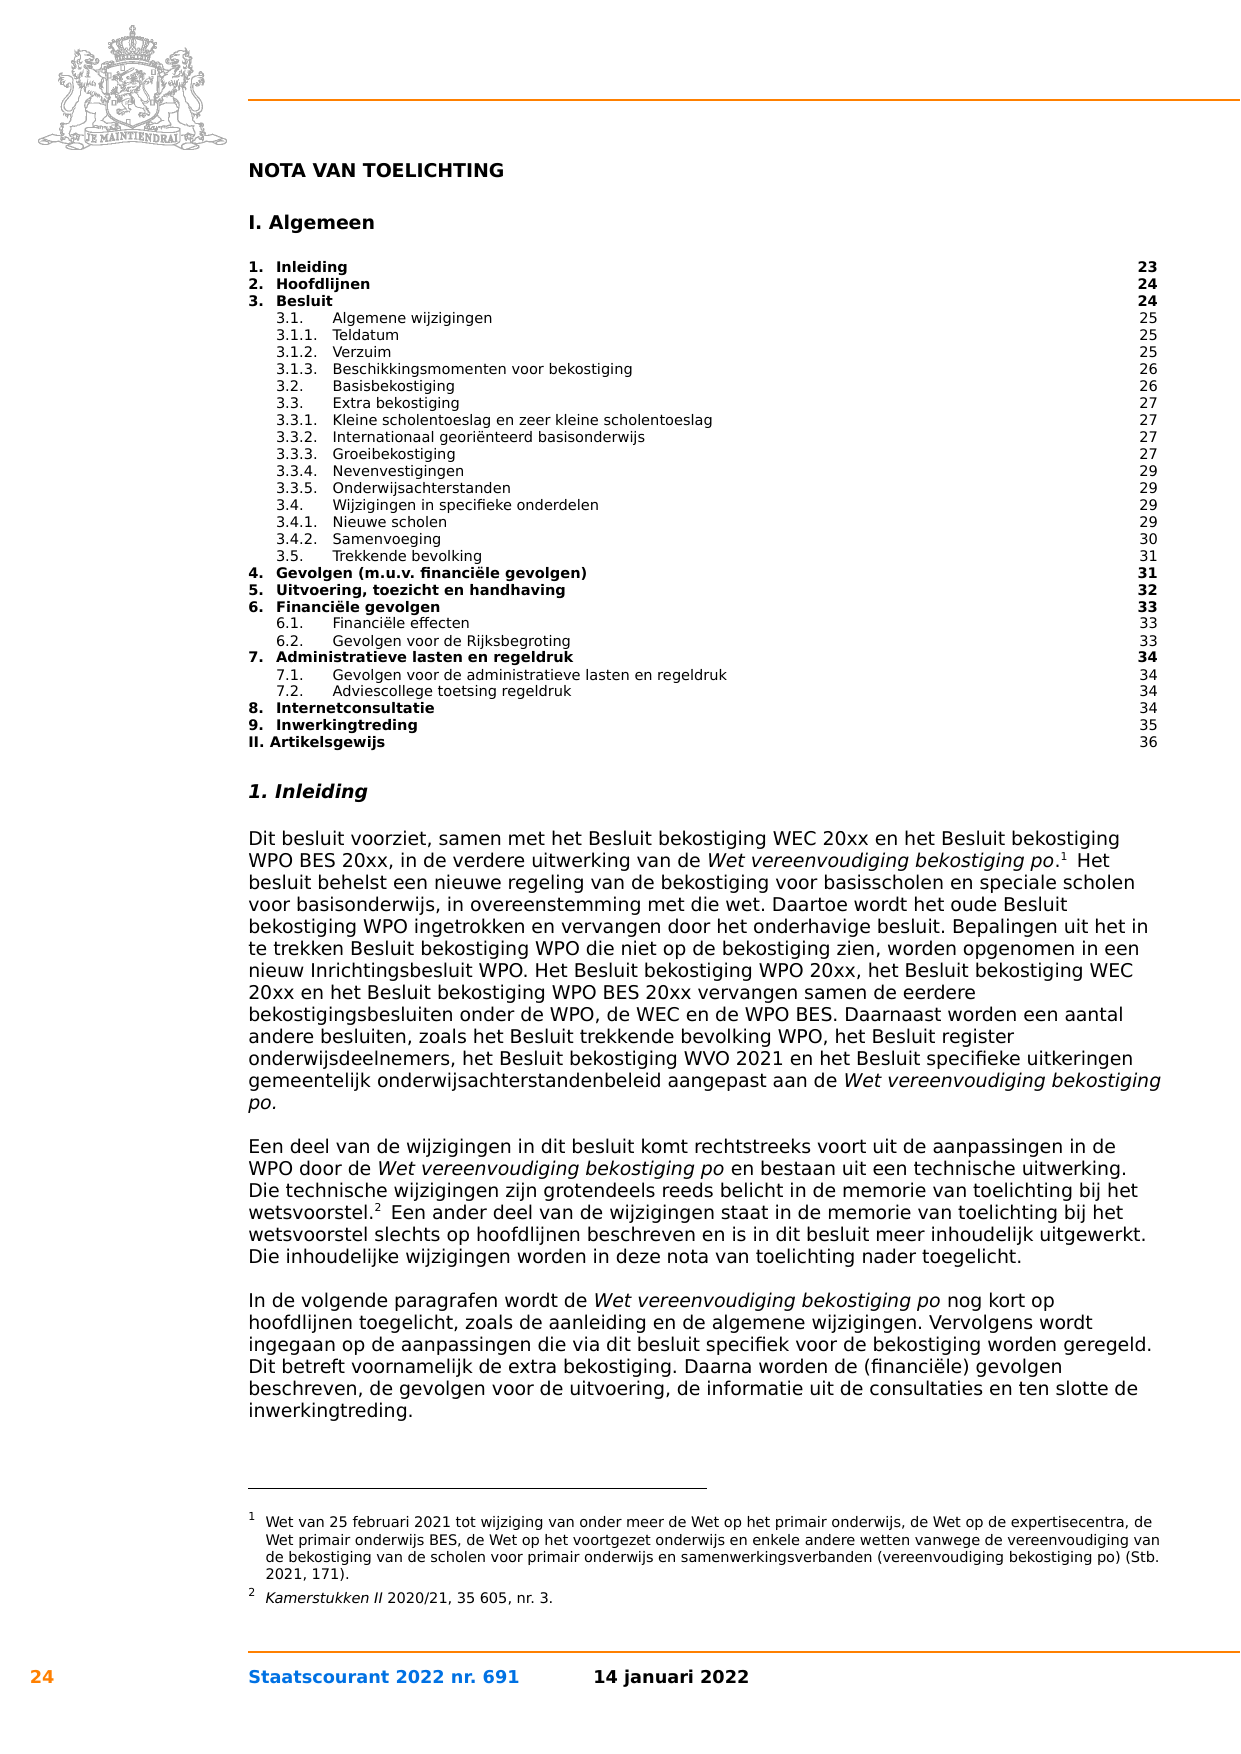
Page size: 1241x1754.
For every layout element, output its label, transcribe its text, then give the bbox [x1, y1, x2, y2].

table_cell [248, 327, 270, 344]
table_cell [248, 531, 270, 547]
table_cell 33 [1081, 599, 1163, 615]
table_cell 8. [248, 700, 270, 717]
table_cell [248, 361, 270, 378]
table_cell Inwerkingtreding [270, 717, 1081, 734]
table_cell 27 [1081, 412, 1163, 429]
table_cell 3.3. [270, 395, 326, 412]
table_cell Financiële effecten [326, 615, 1081, 632]
table_cell II. Artikelsgewijs [248, 734, 1081, 751]
table_cell [248, 310, 270, 327]
picture [38, 25, 227, 150]
table_cell 24 [1081, 293, 1163, 310]
table_cell 35 [1081, 717, 1163, 734]
table_cell 3.1.3. [270, 361, 326, 378]
table_cell 3.3.2. [270, 429, 326, 446]
table_cell Teldatum [326, 327, 1081, 344]
table_cell 29 [1081, 514, 1163, 531]
text Kamerstukken II 2020/21, 35 605, nr. 3. [248, 1586, 1163, 1608]
table_cell 31 [1081, 565, 1163, 581]
table_cell [248, 666, 270, 683]
table_cell Kleine scholentoeslag en zeer kleine scholentoeslag [326, 412, 1081, 429]
table_cell Samenvoeging [326, 531, 1081, 547]
table_cell [248, 683, 270, 700]
table_cell 36 [1081, 734, 1163, 751]
table_cell 25 [1081, 327, 1163, 344]
table_cell [248, 344, 270, 361]
table_cell 3.1. [270, 310, 326, 327]
table_cell 3.4.2. [270, 531, 326, 547]
table_cell Trekkende bevolking [326, 548, 1081, 564]
table_cell 3.5. [270, 548, 326, 564]
table_cell 30 [1081, 531, 1163, 547]
table_cell Adviescollege toetsing regeldruk [326, 683, 1081, 700]
table_cell 3.4. [270, 497, 326, 513]
table_cell 29 [1081, 480, 1163, 497]
table_cell 2. [248, 276, 270, 293]
table_cell Administratieve lasten en regeldruk [270, 649, 1081, 666]
table_cell 27 [1081, 395, 1163, 412]
table_cell 3.3.5. [270, 480, 326, 497]
subtitle NOTA VAN TOELICHTING [248, 160, 1163, 182]
table_cell Gevolgen voor de administratieve lasten en regeldruk [326, 666, 1081, 683]
table_cell 6. [248, 599, 270, 615]
table_cell 27 [1081, 429, 1163, 446]
table_cell Algemene wijzigingen [326, 310, 1081, 327]
table_cell [248, 548, 270, 564]
table_cell 6.2. [270, 633, 326, 649]
table_cell 5. [248, 581, 270, 598]
table_cell [248, 429, 270, 446]
subtitle 1. Inleiding [248, 781, 1163, 803]
table_cell 3.4.1. [270, 514, 326, 531]
table_header Inleiding [270, 259, 1081, 276]
table_cell [248, 480, 270, 497]
table_cell [248, 463, 270, 479]
table_cell [248, 446, 270, 463]
table_cell Financiële gevolgen [270, 599, 1081, 615]
table_cell 3.2. [270, 378, 326, 395]
table_cell 34 [1081, 649, 1163, 666]
table_cell 3.3.3. [270, 446, 326, 463]
text In de volgende paragrafen wordt de Wet vereenvoudiging bekostiging po nog kort op hoofdlijnen toegelicht, zoals de aanleiding en de algemene wijzigingen. Vervolgens wordt ingegaan op de aanpassingen die via dit besluit specifiek voor de bekostiging worden geregeld. Dit betreft voornamelijk de extra bekostiging. Daarna worden de (financiële) gevolgen beschreven, de gevolgen voor de uitvoering, de informatie uit de consultaties en ten slotte de inwerkingtreding. [248, 1289, 1163, 1421]
table_cell [248, 497, 270, 513]
table_cell Basisbekostiging [326, 378, 1081, 395]
table_cell 6.1. [270, 615, 326, 632]
table_cell Internetconsultatie [270, 700, 1081, 717]
table_cell 33 [1081, 633, 1163, 649]
table_cell 31 [1081, 548, 1163, 564]
table_cell Gevolgen voor de Rijksbegroting [326, 633, 1081, 649]
table_cell 26 [1081, 361, 1163, 378]
table_cell 3. [248, 293, 270, 310]
table_cell Beschikkingsmomenten voor bekostiging [326, 361, 1081, 378]
table_cell 3.1.2. [270, 344, 326, 361]
table_cell 7. [248, 649, 270, 666]
table_cell 34 [1081, 700, 1163, 717]
table_cell 29 [1081, 497, 1163, 513]
table_cell 25 [1081, 310, 1163, 327]
table_cell 26 [1081, 378, 1163, 395]
table_cell Nieuwe scholen [326, 514, 1081, 531]
table_cell Internationaal georiënteerd basisonderwijs [326, 429, 1081, 446]
table_cell Uitvoering, toezicht en handhaving [270, 581, 1081, 598]
table_cell 25 [1081, 344, 1163, 361]
text Dit besluit voorziet, samen met het Besluit bekostiging WEC 20xx en het Besluit bekostiging WPO BES 20xx, in de verdere uitwerking van de Wet vereenvoudiging bekostiging po. Het besluit behelst een nieuwe regeling van de bekostiging voor basisscholen en speciale scholen voor basisonderwijs, in overeenstemming met die wet. Daartoe wordt het oude Besluit bekostiging WPO ingetrokken en vervangen door het onderhavige besluit. Bepalingen uit het in te trekken Besluit bekostiging WPO die niet op de bekostiging zien, worden opgenomen in een nieuw Inrichtingsbesluit WPO. Het Besluit bekostiging WPO 20xx, het Besluit bekostiging WEC 20xx en het Besluit bekostiging WPO BES 20xx vervangen samen de eerdere bekostigingsbesluiten onder de WPO, de WEC en de WPO BES. Daarnaast worden een aantal andere besluiten, zoals het Besluit trekkende bevolking WPO, het Besluit register onderwijsdeelnemers, het Besluit bekostiging WVO 2021 en het Besluit specifieke uitkeringen gemeentelijk onderwijsachterstandenbeleid aangepast aan de Wet vereenvoudiging bekostiging po. [248, 828, 1163, 1114]
table_cell Hoofdlijnen [270, 276, 1081, 293]
table_header 1. [248, 259, 270, 276]
table_cell 32 [1081, 581, 1163, 598]
table_cell 27 [1081, 446, 1163, 463]
table_cell Gevolgen (m.u.v. financiële gevolgen) [270, 565, 1081, 581]
table_cell Verzuim [326, 344, 1081, 361]
table_header 23 [1081, 259, 1163, 276]
table_cell Groeibekostiging [326, 446, 1081, 463]
table_cell [248, 615, 270, 632]
table_cell 4. [248, 565, 270, 581]
table_cell [248, 378, 270, 395]
table_cell Extra bekostiging [326, 395, 1081, 412]
table_cell 7.2. [270, 683, 326, 700]
table_cell 29 [1081, 463, 1163, 479]
table_cell [248, 514, 270, 531]
table_cell Wijzigingen in specifieke onderdelen [326, 497, 1081, 513]
table_cell Besluit [270, 293, 1081, 310]
table_cell 3.1.1. [270, 327, 326, 344]
table_cell 3.3.4. [270, 463, 326, 479]
table_cell [248, 395, 270, 412]
table_cell 33 [1081, 615, 1163, 632]
subtitle I. Algemeen [248, 212, 1163, 234]
table_cell 3.3.1. [270, 412, 326, 429]
table_cell 34 [1081, 683, 1163, 700]
text Wet van 25 februari 2021 tot wijziging van onder meer de Wet op het primair onderwijs, de Wet op de expertisecentra, de Wet primair onderwijs BES, de Wet op het voortgezet onderwijs en enkele andere wetten vanwege de vereenvoudiging van de bekostiging van de scholen voor primair onderwijs en samenwerkingsverbanden (vereenvoudiging bekostiging po) (Stb. 2021, 171). [248, 1510, 1163, 1583]
table_cell 24 [1081, 276, 1163, 293]
text Een deel van de wijzigingen in dit besluit komt rechtstreeks voort uit de aanpassingen in de WPO door de Wet vereenvoudiging bekostiging po en bestaan uit een technische uitwerking. Die technische wijzigingen zijn grotendeels reeds belicht in de memorie van toelichting bij het wetsvoorstel. Een ander deel van de wijzigingen staat in de memorie van toelichting bij het wetsvoorstel slechts op hoofdlijnen beschreven en is in dit besluit meer inhoudelijk uitgewerkt. Die inhoudelijke wijzigingen worden in deze nota van toelichting nader toegelicht. [248, 1136, 1163, 1268]
table_cell Nevenvestigingen [326, 463, 1081, 479]
table_cell [248, 633, 270, 649]
table_cell 9. [248, 717, 270, 734]
table_cell [248, 412, 270, 429]
table_cell 34 [1081, 666, 1163, 683]
table_cell 7.1. [270, 666, 326, 683]
table_cell Onderwijsachterstanden [326, 480, 1081, 497]
